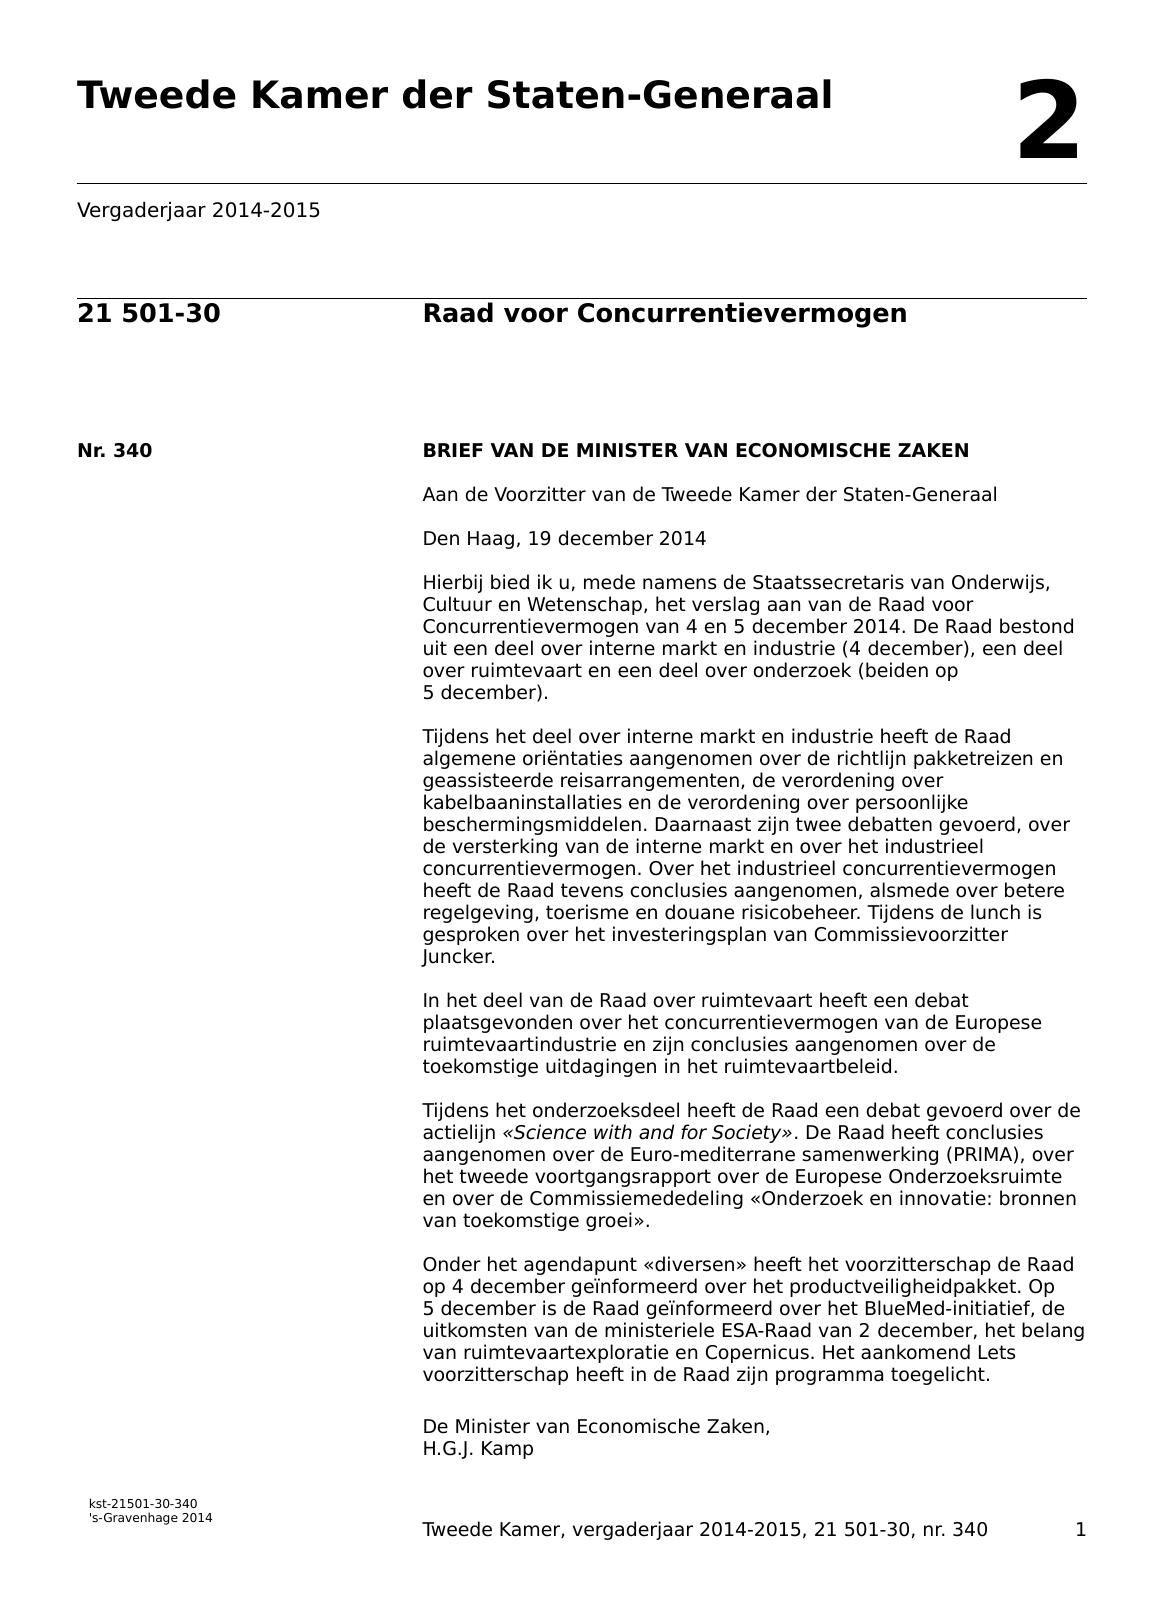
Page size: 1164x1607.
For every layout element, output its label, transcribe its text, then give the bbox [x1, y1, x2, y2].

text De Minister van Economische Zaken, H.G.J. Kamp [422, 1416, 1087, 1460]
text Hierbij bied ik u, mede namens de Staatssecretaris van Onderwijs, Cultuur en Wetenschap, het verslag aan van de Raad voor Concurrentievermogen van 4 en 5 december 2014. De Raad bestond uit een deel over interne markt en industrie (4 december), een deel over ruimtevaart en een deel over onderzoek (beiden op 5 december). [422, 572, 1087, 704]
table_header Tweede Kamer der Staten-Generaal [77, 59, 886, 183]
subtitle 21 501-30 Raad voor Concurrentievermogen [77, 299, 1087, 329]
text Tijdens het deel over interne markt en industrie heeft de Raad algemene oriëntaties aangenomen over de richtlijn pakketreizen en geassisteerde reisarrangementen, de verordening over kabelbaaninstallaties en de verordening over persoonlijke beschermingsmiddelen. Daarnaast zijn twee debatten gevoerd, over de versterking van de interne markt en over het industrieel concurrentievermogen. Over het industrieel concurrentievermogen heeft de Raad tevens conclusies aangenomen, alsmede over betere regelgeving, toerisme en douane risicobeheer. Tijdens de lunch is gesproken over het investeringsplan van Commissievoorzitter Juncker. [422, 726, 1087, 968]
text Onder het agendapunt «diversen» heeft het voorzitterschap de Raad op 4 december geïnformeerd over het productveiligheidpakket. Op 5 december is de Raad geïnformeerd over het BlueMed-initiatief, de uitkomsten van de ministeriele ESA-Raad van 2 december, het belang van ruimtevaartexploratie en Copernicus. Het aankomend Lets voorzitterschap heeft in de Raad zijn programma toegelicht. [422, 1254, 1087, 1386]
subtitle Nr. 340 BRIEF VAN DE MINISTER VAN ECONOMISCHE ZAKEN [77, 440, 1087, 462]
text kst-21501-30-340 [88, 1497, 323, 1511]
text Tijdens het onderzoeksdeel heeft de Raad een debat gevoerd over de actielijn «Science with and for Society». De Raad heeft conclusies aangenomen over de Euro-mediterrane samenwerking (PRIMA), over het tweede voortgangsrapport over de Europese Onderzoeksruimte en over de Commissiemededeling «Onderzoek en innovatie: bronnen van toekomstige groei». [422, 1100, 1087, 1232]
table_cell Vergaderjaar 2014-2015 [77, 184, 1087, 298]
text In het deel van de Raad over ruimtevaart heeft een debat plaatsgevonden over het concurrentievermogen van de Europese ruimtevaartindustrie en zijn conclusies aangenomen over de toekomstige uitdagingen in het ruimtevaartbeleid. [422, 990, 1087, 1078]
text Aan de Voorzitter van de Tweede Kamer der Staten-Generaal [422, 484, 1087, 506]
text 's-Gravenhage 2014 [88, 1511, 323, 1525]
text Den Haag, 19 december 2014 [422, 528, 1087, 550]
table_header 2 [886, 59, 1087, 183]
